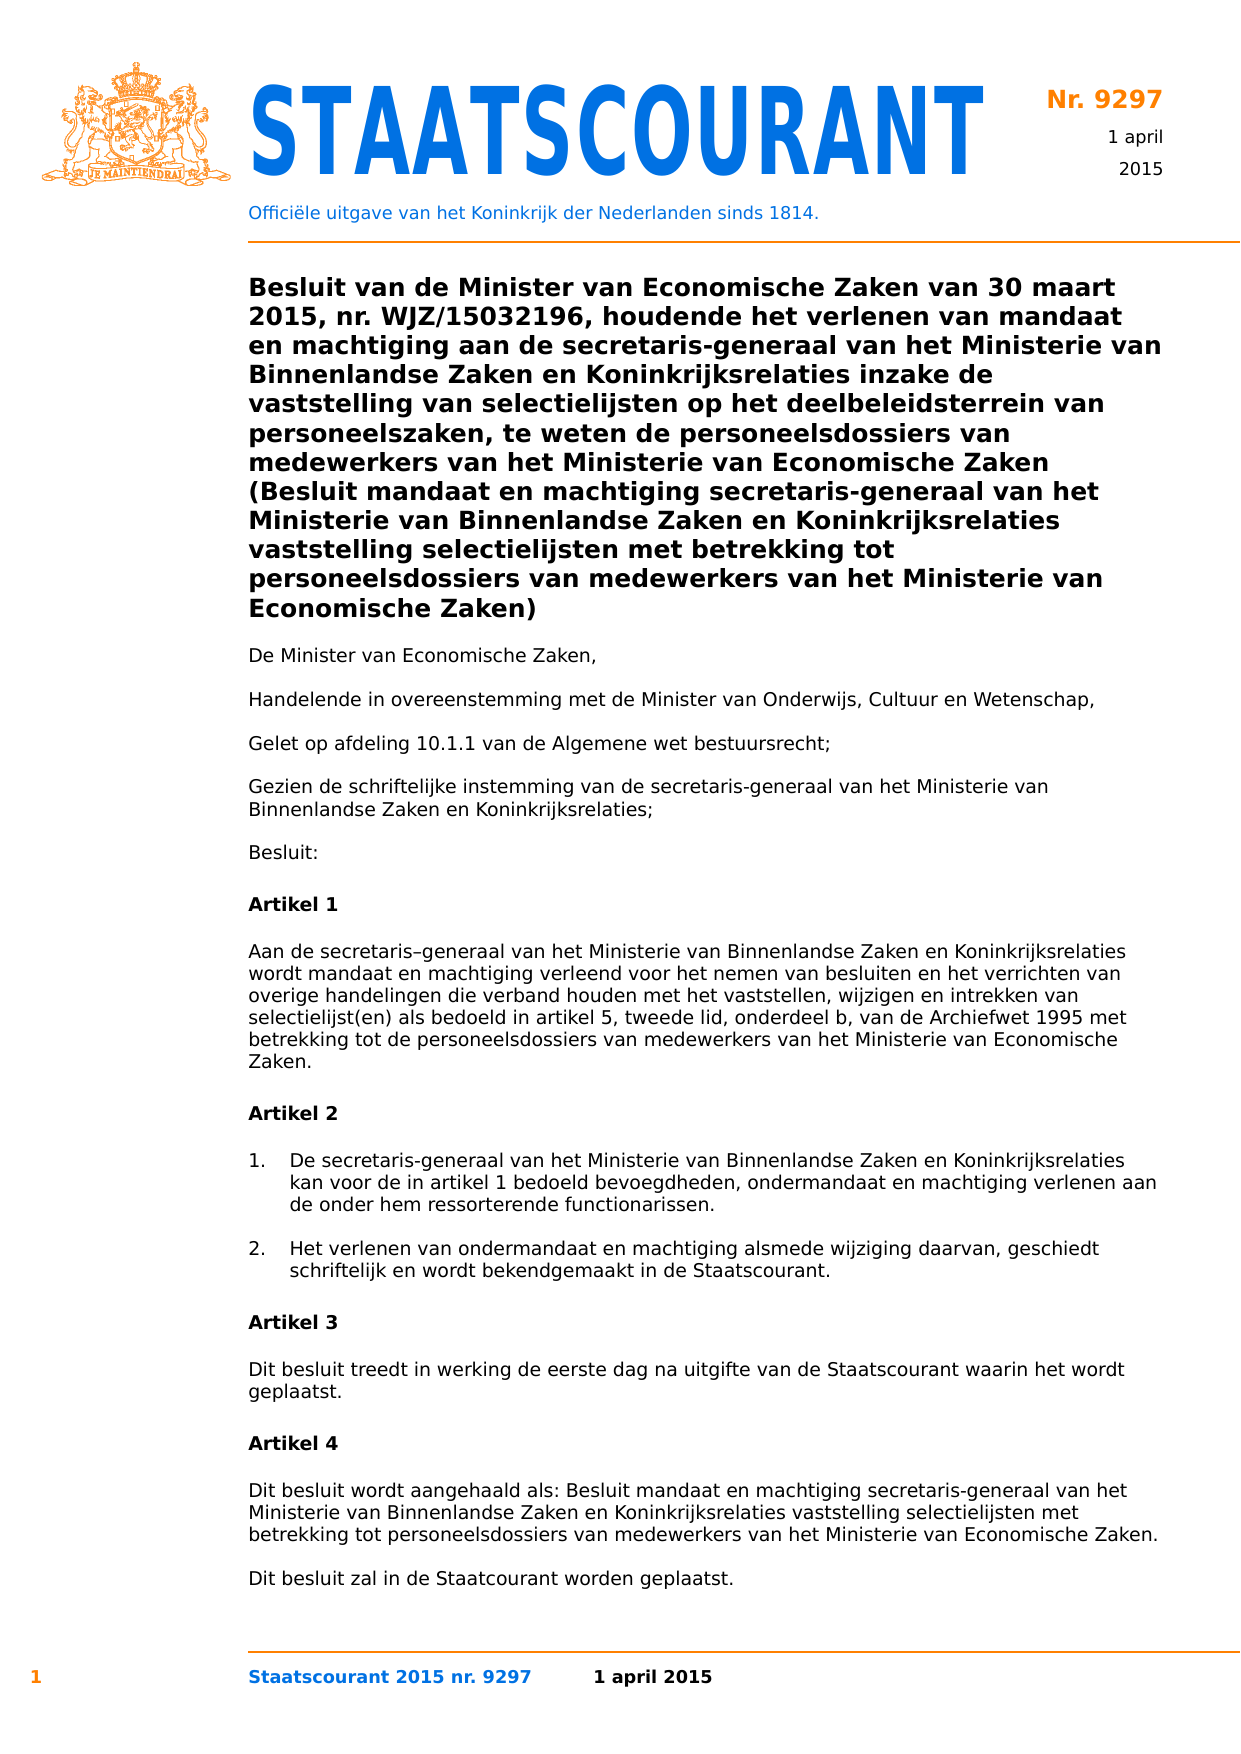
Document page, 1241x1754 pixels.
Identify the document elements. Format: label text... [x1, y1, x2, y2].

text Besluit: [248, 842, 1163, 864]
text 1. De secretaris-generaal van het Ministerie van Binnenlandse Zaken en Koninkrijksrelaties kan voor de in artikel 1 bedoeld bevoegdheden, ondermandaat en machtiging verlenen aan de onder hem ressorterende functionarissen. [248, 1150, 1163, 1216]
subtitle Artikel 1 [248, 894, 1163, 916]
subtitle Artikel 4 [248, 1433, 1163, 1455]
text Handelende in overeenstemming met de Minister van Onderwijs, Cultuur en Wetenschap, [248, 689, 1163, 711]
subtitle Artikel 3 [248, 1312, 1163, 1334]
text Gelet op afdeling 10.1.1 van de Algemene wet bestuursrecht; [248, 733, 1163, 754]
table_header Nr. 9297 [998, 62, 1240, 121]
table_cell Officiële uitgave van het Koninkrijk der Nederlanden sinds 1814. [248, 203, 1240, 241]
subtitle Besluit van de Minister van Economische Zaken van 30 maart 2015, nr. WJZ/15032196, houdende het verlenen van mandaat en machtiging aan de secretaris-generaal van het Ministerie van Binnenlandse Zaken en Koninkrijksrelaties inzake de vaststelling van selectielijsten op het deelbeleidsterrein van personeelszaken, te weten de personeelsdossiers van medewerkers van het Ministerie van Economische Zaken (Besluit mandaat en machtiging secretaris-generaal van het Ministerie van Binnenlandse Zaken en Koninkrijksrelaties vaststelling selectielijsten met betrekking tot personeelsdossiers van medewerkers van het Ministerie van Economische Zaken) [248, 273, 1163, 623]
text 2. Het verlenen van ondermandaat en machtiging alsmede wijziging daarvan, geschiedt schriftelijk en wordt bekendgemaakt in de Staatscourant. [248, 1238, 1163, 1282]
text Dit besluit zal in de Staatcourant worden geplaatst. [248, 1568, 1163, 1589]
text De Minister van Economische Zaken, [248, 645, 1163, 667]
table_header STAATSCOURANT [248, 62, 998, 203]
text Dit besluit wordt aangehaald als: Besluit mandaat en machtiging secretaris-generaal van het Ministerie van Binnenlandse Zaken en Koninkrijksrelaties vaststelling selectielijsten met betrekking tot personeelsdossiers van medewerkers van het Ministerie van Economische Zaken. [248, 1480, 1163, 1546]
picture [41, 62, 231, 186]
subtitle Artikel 2 [248, 1103, 1163, 1125]
table_cell 2015 [998, 153, 1240, 203]
text Gezien de schriftelijke instemming van de secretaris-generaal van het Ministerie van Binnenlandse Zaken en Koninkrijksrelaties; [248, 776, 1163, 820]
text Aan de secretaris–generaal van het Ministerie van Binnenlandse Zaken en Koninkrijksrelaties wordt mandaat en machtiging verleend voor het nemen van besluiten en het verrichten van overige handelingen die verband houden met het vaststellen, wijzigen en intrekken van selectielijst(en) als bedoeld in artikel 5, tweede lid, onderdeel b, van de Archiefwet 1995 met betrekking tot de personeelsdossiers van medewerkers van het Ministerie van Economische Zaken. [248, 941, 1163, 1073]
table_header [25, 62, 248, 241]
table_cell 1 april [998, 121, 1240, 153]
text Dit besluit treedt in werking de eerste dag na uitgifte van de Staatscourant waarin het wordt geplaatst. [248, 1359, 1163, 1403]
